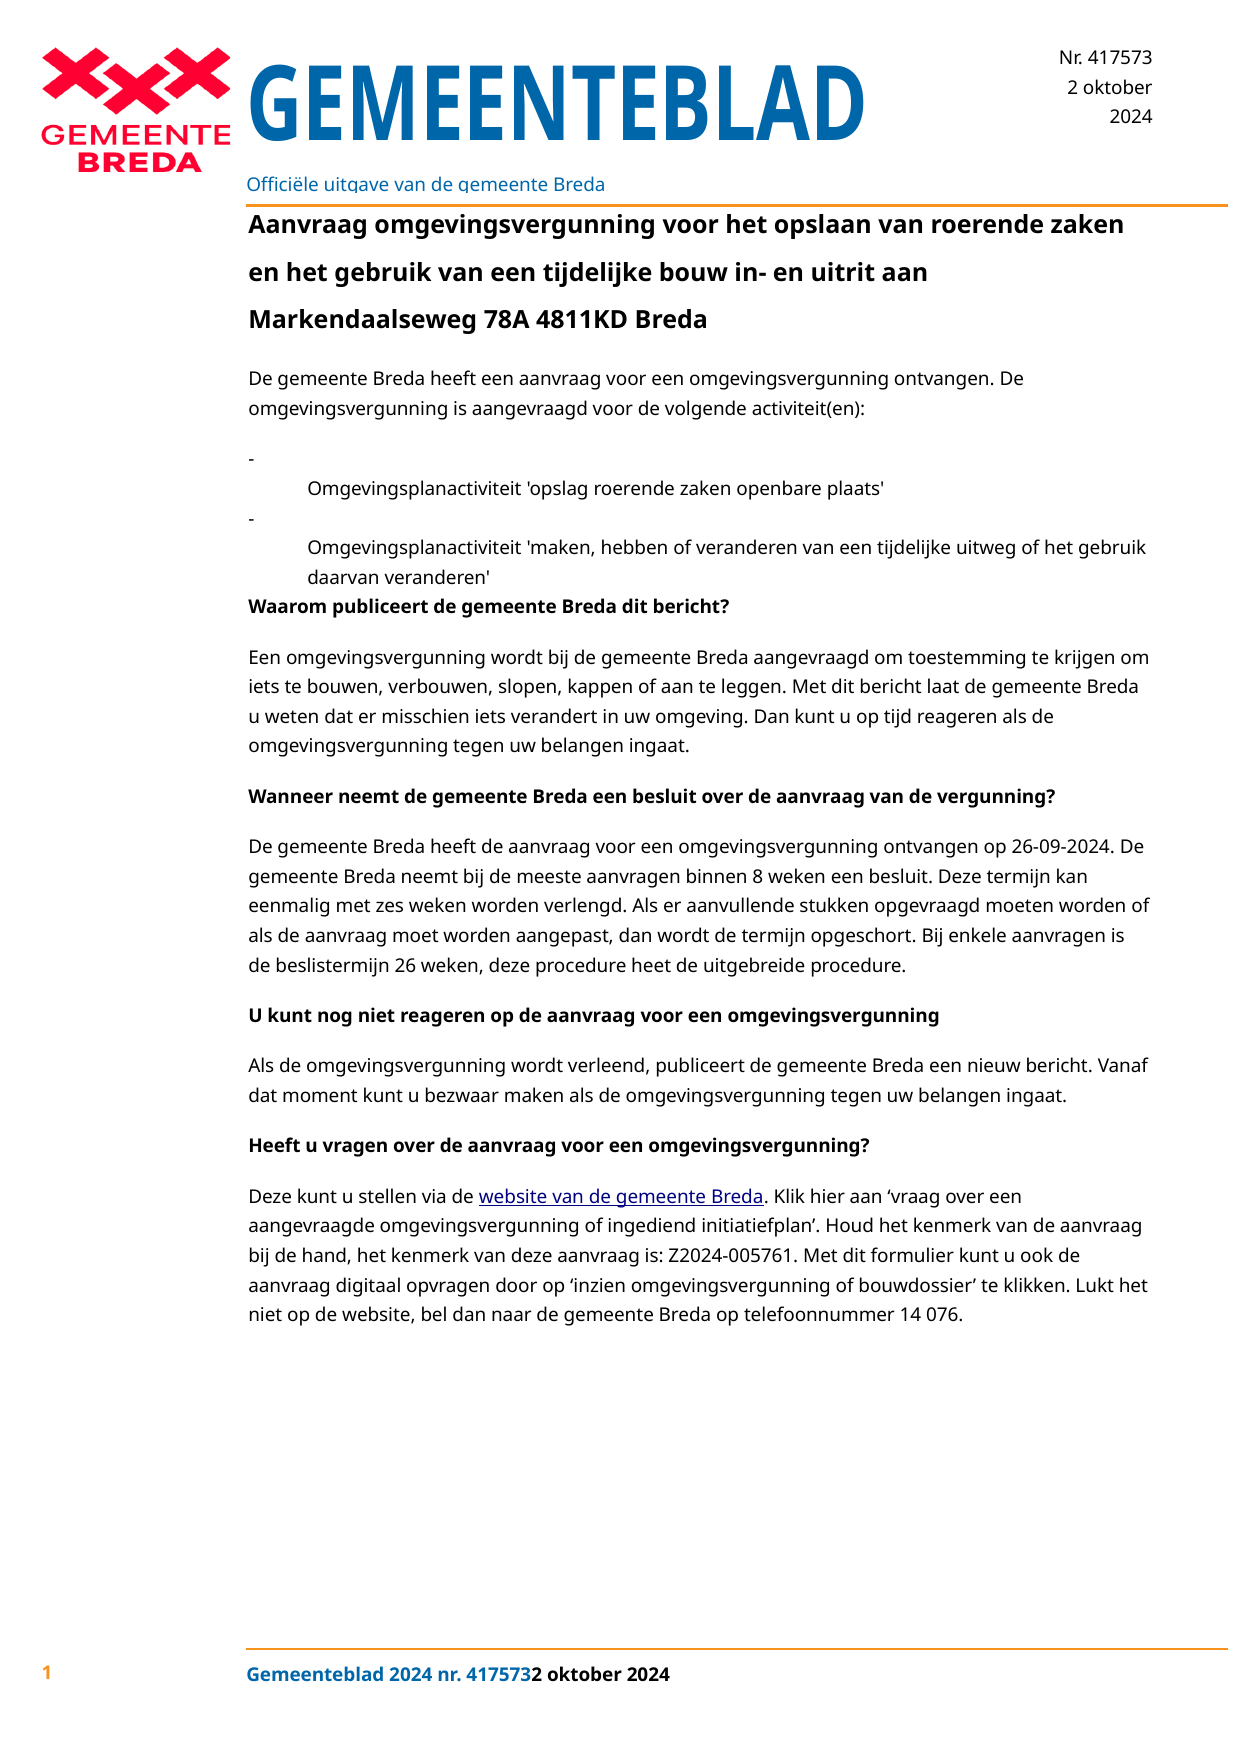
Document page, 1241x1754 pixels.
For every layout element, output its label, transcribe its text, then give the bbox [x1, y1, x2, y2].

text De gemeente Breda heeft de aanvraag voor een omgevingsvergunning ontvangen op 26-09-2024. De gemeente Breda neemt bij de meeste aanvragen binnen 8 weken een besluit. Deze termijn kan eenmalig met zes weken worden verlengd. Als er aanvullende stukken opgevraagd moeten worden of als de aanvraag moet worden aangepast, dan wordt de termijn opgeschort. Bij enkele aanvragen is de beslistermijn 26 weken, deze procedure heet de uitgebreide procedure. [248, 833, 1152, 977]
text U kunt nog niet reageren op de aanvraag voor een omgevingsvergunning [248, 1002, 1152, 1028]
text Wanneer neemt de gemeente Breda een besluit over de aanvraag van de vergunning? [248, 783, 1152, 809]
text Deze kunt u stellen via de website van de gemeente Breda. Klik hier aan ‘vraag over een aangevraagde omgevingsvergunning of ingediend initiatiefplan’. Houd het kenmerk van de aanvraag bij de hand, het kenmerk van deze aanvraag is: Z2024-005761. Met dit formulier kunt u ook de aanvraag digitaal opvragen door op ‘inzien omgevingsvergunning of bouwdossier’ te klikken. Lukt het niet op de website, bel dan naar de gemeente Breda op telefoonnummer 14 076. [248, 1183, 1152, 1327]
text Een omgevingsvergunning wordt bij de gemeente Breda aangevraagd om toestemming te krijgen om iets te bouwen, verbouwen, slopen, kappen of aan te leggen. Met dit bericht laat de gemeente Breda u weten dat er misschien iets verandert in uw omgeving. Dan kunt u op tijd reageren als de omgevingsvergunning tegen uw belangen ingaat. [248, 644, 1152, 758]
text Waarom publiceert de gemeente Breda dit bericht? [248, 593, 1152, 619]
text Aanvraag omgevingsvergunning voor het opslaan van roerende zaken en het gebruik van een tijdelijke bouw in- en uitrit aan Markendaalseweg 78A 4811KD Breda [248, 207, 1152, 336]
text Heeft u vragen over de aanvraag voor een omgevingsvergunning? [248, 1133, 1152, 1158]
picture [41, 47, 231, 172]
text Als de omgevingsvergunning wordt verleend, publiceert de gemeente Breda een nieuw bericht. Vanaf dat moment kunt u bezwaar maken als de omgevingsvergunning tegen uw belangen ingaat. [248, 1053, 1152, 1108]
list Omgevingsplanactiviteit 'opslag roerende zaken openbare plaats' [248, 475, 1152, 501]
text De gemeente Breda heeft een aanvraag voor een omgevingsvergunning ontvangen. De omgevingsvergunning is aangevraagd voor de volgende activiteit(en): [248, 366, 1152, 421]
list Omgevingsplanactiviteit 'maken, hebben of veranderen van een tijdelijke uitweg of het gebruik daarvan veranderen' [248, 534, 1152, 589]
